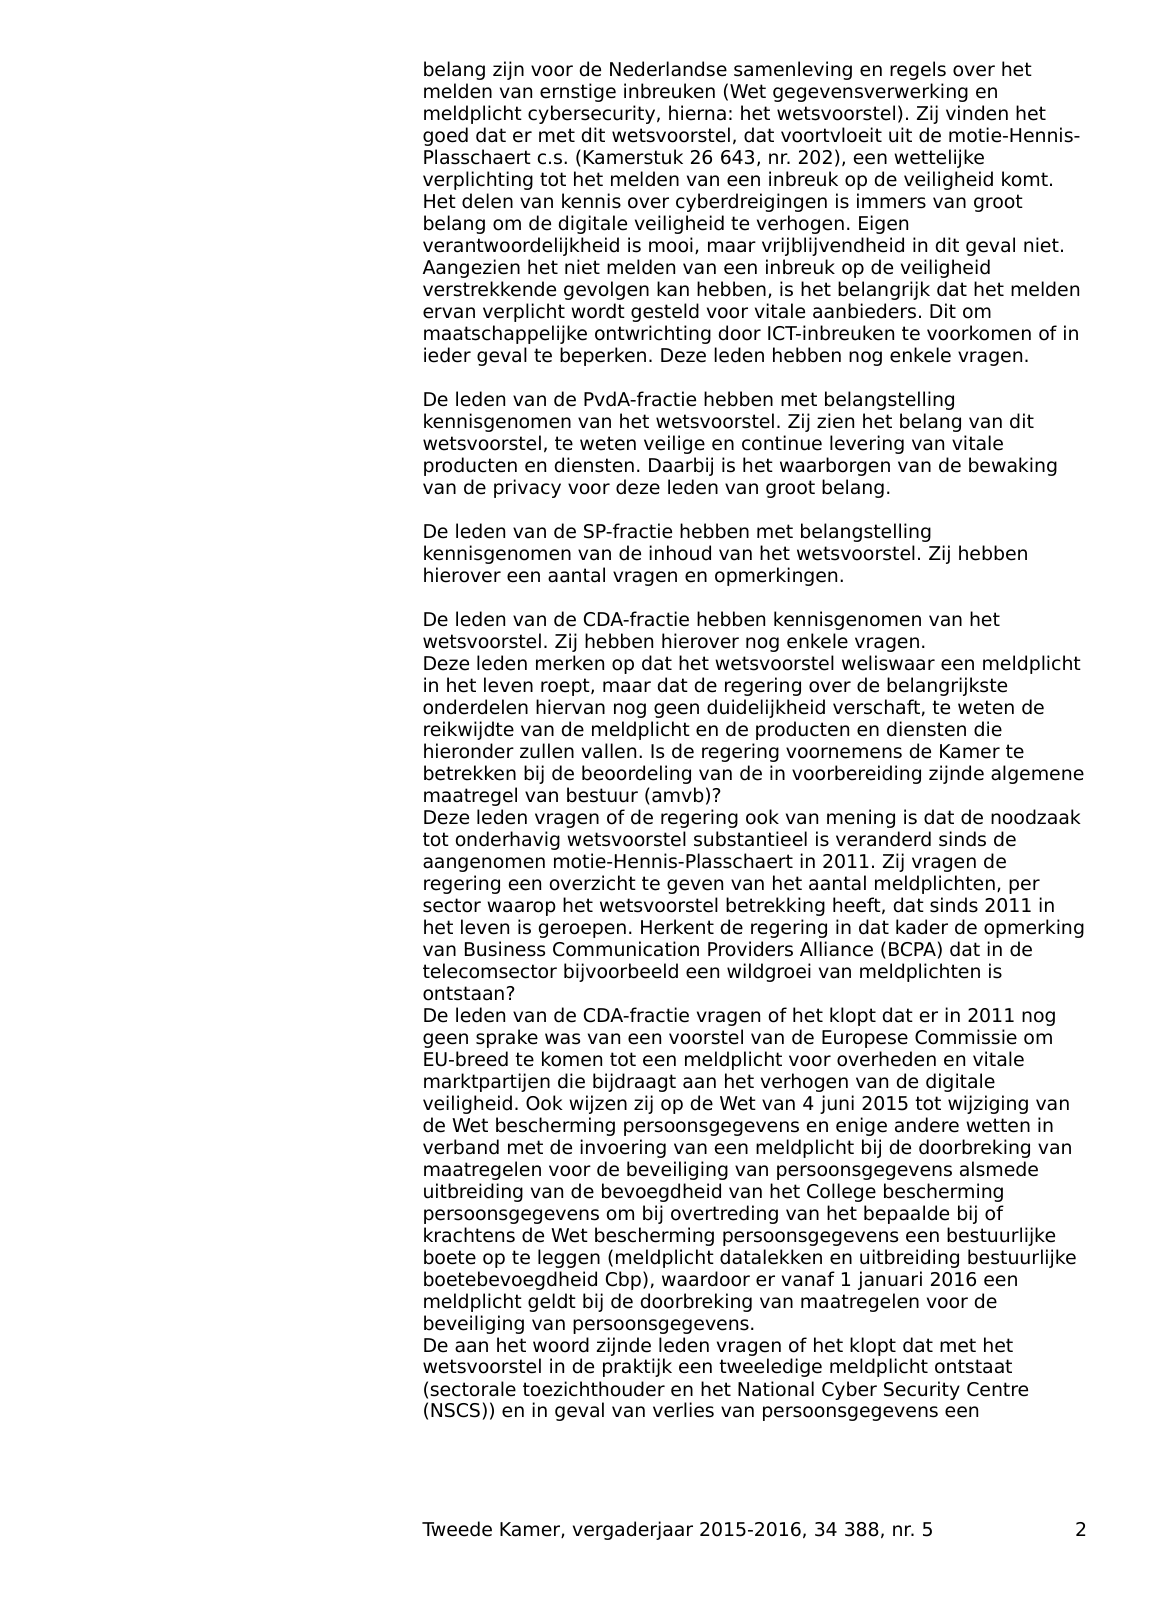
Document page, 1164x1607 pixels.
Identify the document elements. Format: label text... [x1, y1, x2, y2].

text De leden van de SP-fractie hebben met belangstelling kennisgenomen van de inhoud van het wetsvoorstel. Zij hebben hierover een aantal vragen en opmerkingen. [422, 521, 1087, 587]
text Deze leden vragen of de regering ook van mening is dat de noodzaak tot onderhavig wetsvoorstel substantieel is veranderd sinds de aangenomen motie-Hennis-Plasschaert in 2011. Zij vragen de regering een overzicht te geven van het aantal meldplichten, per sector waarop het wetsvoorstel betrekking heeft, dat sinds 2011 in het leven is geroepen. Herkent de regering in dat kader de opmerking van Business Communication Providers Alliance (BCPA) dat in de telecomsector bijvoorbeeld een wildgroei van meldplichten is ontstaan? [422, 807, 1087, 1005]
text belang zijn voor de Nederlandse samenleving en regels over het melden van ernstige inbreuken (Wet gegevensverwerking en meldplicht cybersecurity, hierna: het wetsvoorstel). Zij vinden het goed dat er met dit wetsvoorstel, dat voortvloeit uit de motie-Hennis-Plasschaert c.s. (Kamerstuk 26 643, nr. 202), een wettelijke verplichting tot het melden van een inbreuk op de veiligheid komt. Het delen van kennis over cyberdreigingen is immers van groot belang om de digitale veiligheid te verhogen. Eigen verantwoordelijkheid is mooi, maar vrijblijvendheid in dit geval niet. Aangezien het niet melden van een inbreuk op de veiligheid verstrekkende gevolgen kan hebben, is het belangrijk dat het melden ervan verplicht wordt gesteld voor vitale aanbieders. Dit om maatschappelijke ontwrichting door ICT-inbreuken te voorkomen of in ieder geval te beperken. Deze leden hebben nog enkele vragen. [422, 59, 1087, 367]
text Deze leden merken op dat het wetsvoorstel weliswaar een meldplicht in het leven roept, maar dat de regering over de belangrijkste onderdelen hiervan nog geen duidelijkheid verschaft, te weten de reikwijdte van de meldplicht en de producten en diensten die hieronder zullen vallen. Is de regering voornemens de Kamer te betrekken bij de beoordeling van de in voorbereiding zijnde algemene maatregel van bestuur (amvb)? [422, 653, 1087, 807]
text De leden van de PvdA-fractie hebben met belangstelling kennisgenomen van het wetsvoorstel. Zij zien het belang van dit wetsvoorstel, te weten veilige en continue levering van vitale producten en diensten. Daarbij is het waarborgen van de bewaking van de privacy voor deze leden van groot belang. [422, 389, 1087, 499]
text De leden van de CDA-fractie hebben kennisgenomen van het wetsvoorstel. Zij hebben hierover nog enkele vragen. [422, 609, 1087, 653]
text De leden van de CDA-fractie vragen of het klopt dat er in 2011 nog geen sprake was van een voorstel van de Europese Commissie om EU-breed te komen tot een meldplicht voor overheden en vitale marktpartijen die bijdraagt aan het verhogen van de digitale veiligheid. Ook wijzen zij op de Wet van 4 juni 2015 tot wijziging van de Wet bescherming persoonsgegevens en enige andere wetten in verband met de invoering van een meldplicht bij de doorbreking van maatregelen voor de beveiliging van persoonsgegevens alsmede uitbreiding van de bevoegdheid van het College bescherming persoonsgegevens om bij overtreding van het bepaalde bij of krachtens de Wet bescherming persoonsgegevens een bestuurlijke boete op te leggen (meldplicht datalekken en uitbreiding bestuurlijke boetebevoegdheid Cbp), waardoor er vanaf 1 januari 2016 een meldplicht geldt bij de doorbreking van maatregelen voor de beveiliging van persoonsgegevens. [422, 1005, 1087, 1334]
text De aan het woord zijnde leden vragen of het klopt dat met het wetsvoorstel in de praktijk een tweeledige meldplicht ontstaat (sectorale toezichthouder en het National Cyber Security Centre (NSCS)) en in geval van verlies van persoonsgegevens een [422, 1334, 1087, 1422]
